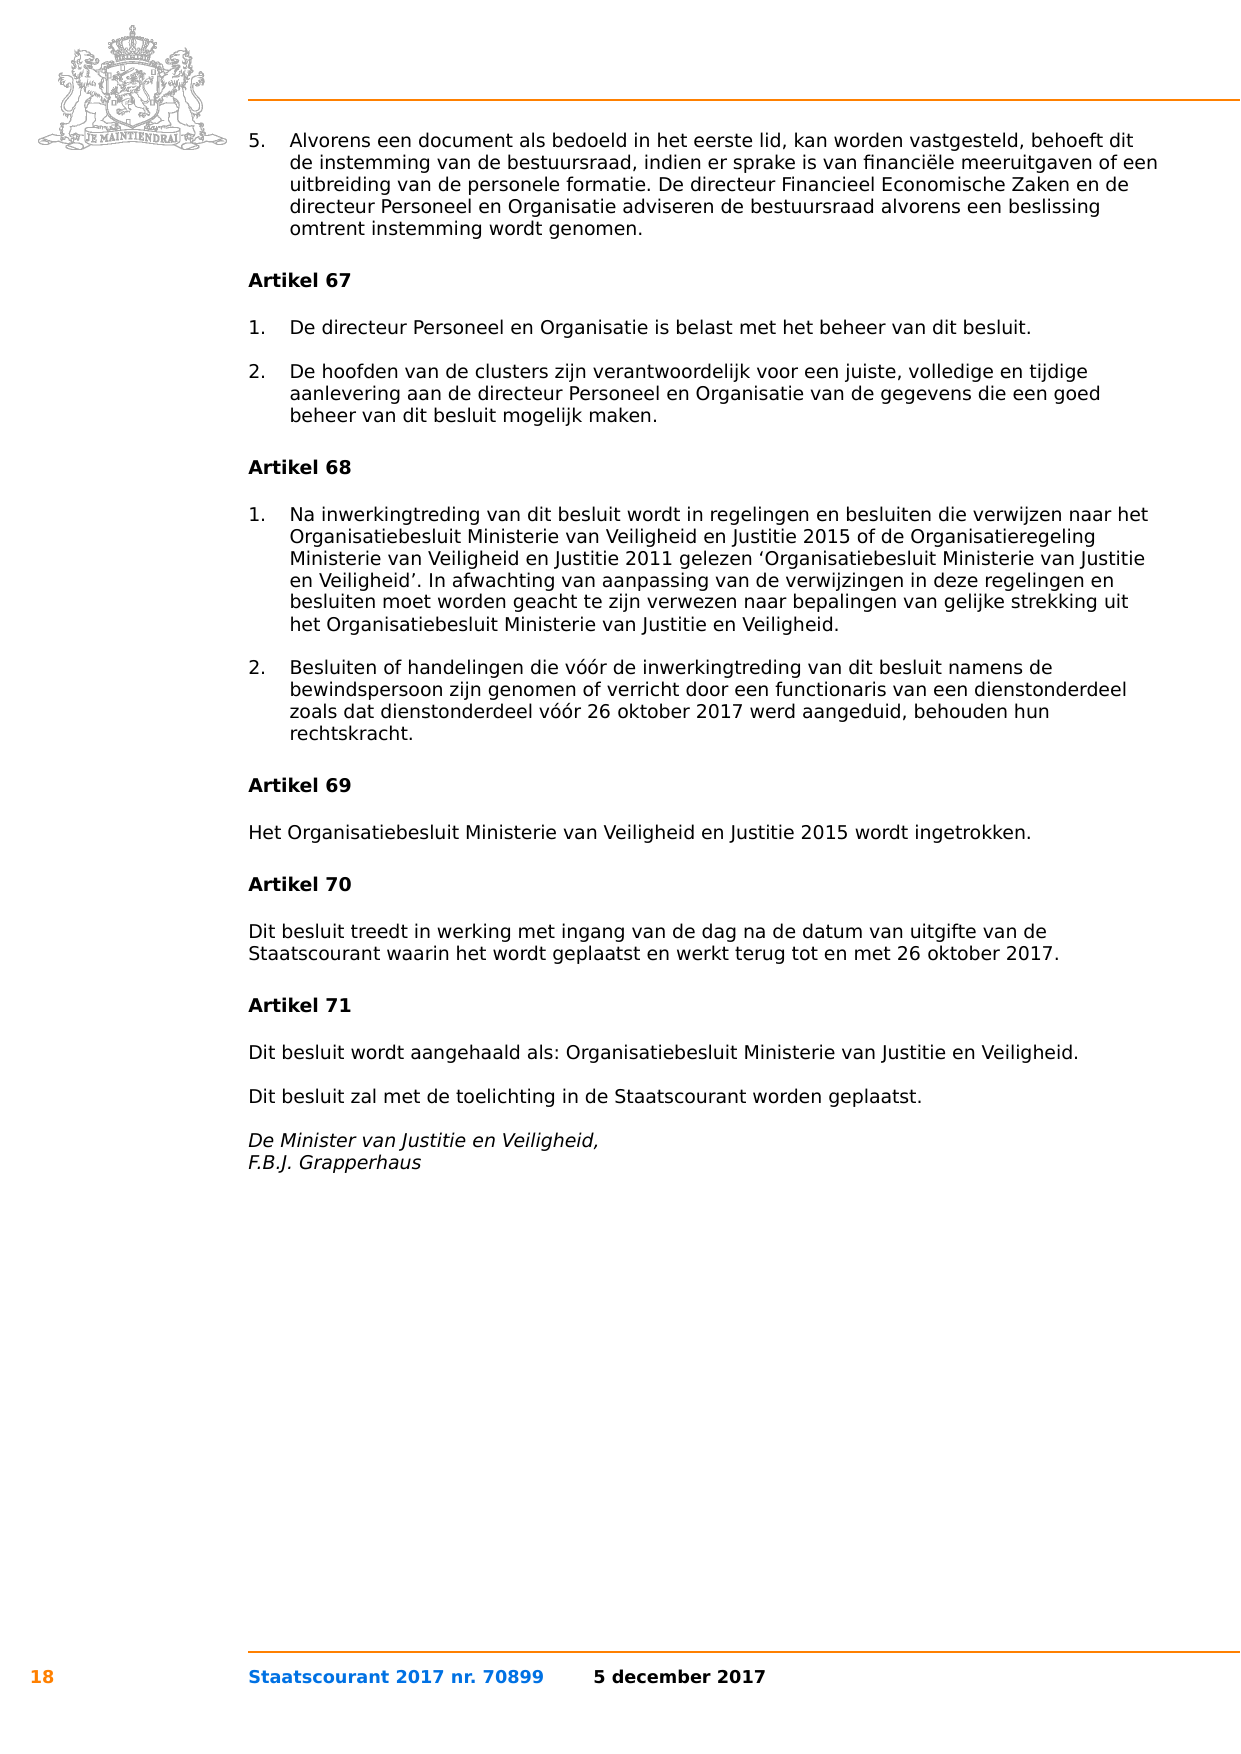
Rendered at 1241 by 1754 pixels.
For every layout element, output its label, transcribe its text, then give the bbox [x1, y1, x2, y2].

text Dit besluit treedt in werking met ingang van de dag na de datum van uitgifte van de Staatscourant waarin het wordt geplaatst en werkt terug tot en met 26 oktober 2017. [248, 921, 1163, 965]
subtitle Artikel 71 [248, 995, 1163, 1017]
text 2. De hoofden van de clusters zijn verantwoordelijk voor een juiste, volledige en tijdige aanlevering aan de directeur Personeel en Organisatie van de gegevens die een goed beheer van dit besluit mogelijk maken. [248, 361, 1163, 427]
text Dit besluit wordt aangehaald als: Organisatiebesluit Ministerie van Justitie en Veiligheid. [248, 1042, 1163, 1064]
text Het Organisatiebesluit Ministerie van Veiligheid en Justitie 2015 wordt ingetrokken. [248, 822, 1163, 844]
text 5. Alvorens een document als bedoeld in het eerste lid, kan worden vastgesteld, behoeft dit de instemming van de bestuursraad, indien er sprake is van financiële meeruitgaven of een uitbreiding van de personele formatie. De directeur Financieel Economische Zaken en de directeur Personeel en Organisatie adviseren de bestuursraad alvorens een beslissing omtrent instemming wordt genomen. [248, 130, 1163, 240]
text 2. Besluiten of handelingen die vóór de inwerkingtreding van dit besluit namens de bewindspersoon zijn genomen of verricht door een functionaris van een dienstonderdeel zoals dat dienstonderdeel vóór 26 oktober 2017 werd aangeduid, behouden hun rechtskracht. [248, 657, 1163, 745]
subtitle Artikel 68 [248, 457, 1163, 478]
text 1. Na inwerkingtreding van dit besluit wordt in regelingen en besluiten die verwijzen naar het Organisatiebesluit Ministerie van Veiligheid en Justitie 2015 of de Organisatieregeling Ministerie van Veiligheid en Justitie 2011 gelezen ‘Organisatiebesluit Ministerie van Justitie en Veiligheid’. In afwachting van aanpassing van de verwijzingen in deze regelingen en besluiten moet worden geacht te zijn verwezen naar bepalingen van gelijke strekking uit het Organisatiebesluit Ministerie van Justitie en Veiligheid. [248, 503, 1163, 635]
text De Minister van Justitie en Veiligheid, F.B.J. Grapperhaus [248, 1130, 1163, 1174]
subtitle Artikel 69 [248, 775, 1163, 797]
subtitle Artikel 70 [248, 874, 1163, 896]
subtitle Artikel 67 [248, 270, 1163, 292]
text Dit besluit zal met de toelichting in de Staatscourant worden geplaatst. [248, 1086, 1163, 1108]
picture [38, 25, 227, 150]
text 1. De directeur Personeel en Organisatie is belast met het beheer van dit besluit. [248, 317, 1163, 339]
